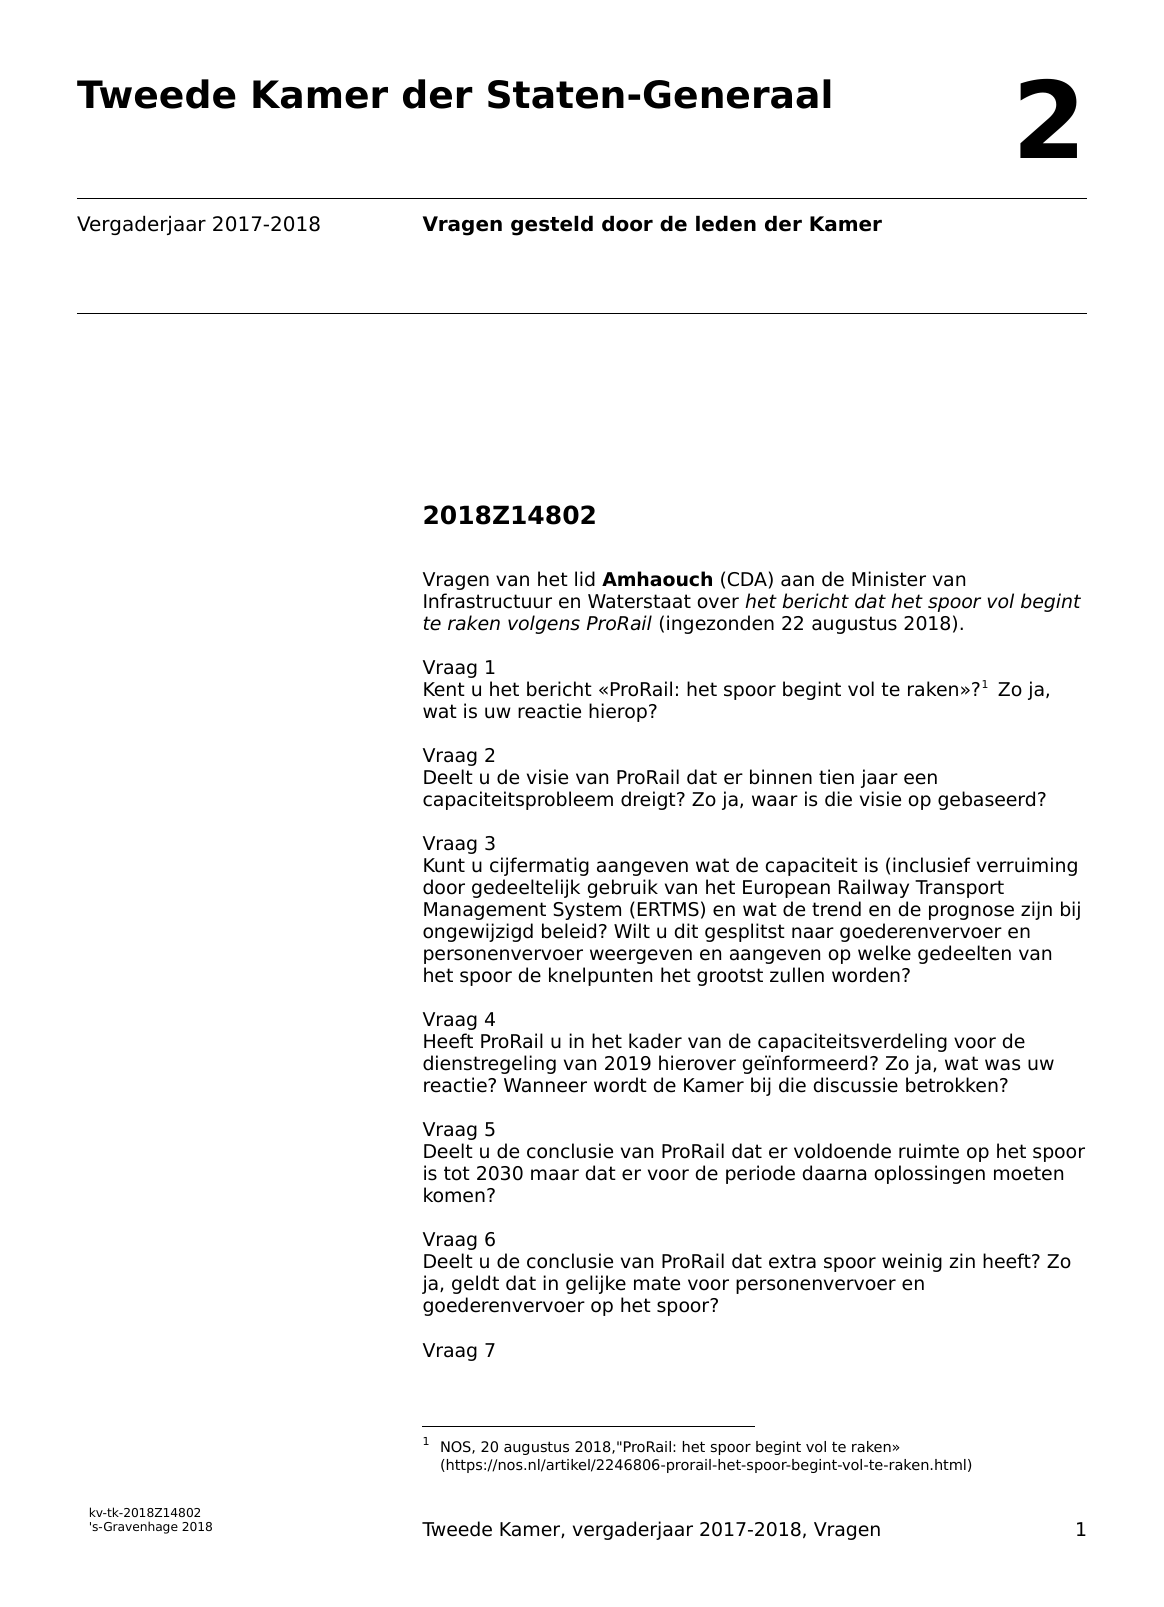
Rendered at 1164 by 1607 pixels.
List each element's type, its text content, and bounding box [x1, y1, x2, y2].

text Vraag 6 [422, 1229, 1087, 1251]
text Vraag 2 [422, 745, 1087, 767]
text NOS, 20 augustus 2018,"ProRail: het spoor begint vol te raken» (https://nos.nl/artikel/2246806-prorail-het-spoor-begint-vol-te-raken.html) [422, 1435, 1087, 1474]
text Vraag 7 [422, 1339, 1087, 1361]
text Vragen van het lid Amhaouch (CDA) aan de Minister van Infrastructuur en Waterstaat over het bericht dat het spoor vol begint te raken volgens ProRail (ingezonden 22 augustus 2018). [422, 569, 1087, 635]
text 's-Gravenhage 2018 [88, 1520, 323, 1534]
text Vraag 4 [422, 1009, 1087, 1031]
table_header Tweede Kamer der Staten-Generaal [77, 59, 886, 198]
text Kent u het bericht «ProRail: het spoor begint vol te raken»? Zo ja, wat is uw reactie hierop? [422, 679, 1087, 723]
text kv-tk-2018Z14802 [88, 1506, 323, 1520]
text Kunt u cijfermatig aangeven wat de capaciteit is (inclusief verruiming door gedeeltelijk gebruik van het European Railway Transport Management System (ERTMS) en wat de trend en de prognose zijn bij ongewijzigd beleid? Wilt u dit gesplitst naar goederenvervoer en personenvervoer weergeven en aangeven op welke gedeelten van het spoor de knelpunten het grootst zullen worden? [422, 855, 1087, 987]
text Deelt u de conclusie van ProRail dat er voldoende ruimte op het spoor is tot 2030 maar dat er voor de periode daarna oplossingen moeten komen? [422, 1141, 1087, 1207]
table_cell Vergaderjaar 2017-2018 [77, 199, 422, 313]
table_cell Vragen gesteld door de leden der Kamer [422, 199, 1087, 313]
text Deelt u de conclusie van ProRail dat extra spoor weinig zin heeft? Zo ja, geldt dat in gelijke mate voor personenvervoer en goederenvervoer op het spoor? [422, 1251, 1087, 1317]
text 2018Z14802 [422, 501, 1087, 531]
table_header 2 [886, 59, 1087, 198]
text Vraag 1 [422, 657, 1087, 679]
text Heeft ProRail u in het kader van de capaciteitsverdeling voor de dienstregeling van 2019 hierover geïnformeerd? Zo ja, wat was uw reactie? Wanneer wordt de Kamer bij die discussie betrokken? [422, 1031, 1087, 1097]
text Deelt u de visie van ProRail dat er binnen tien jaar een capaciteitsprobleem dreigt? Zo ja, waar is die visie op gebaseerd? [422, 767, 1087, 811]
text Vraag 5 [422, 1119, 1087, 1141]
text Vraag 3 [422, 833, 1087, 855]
